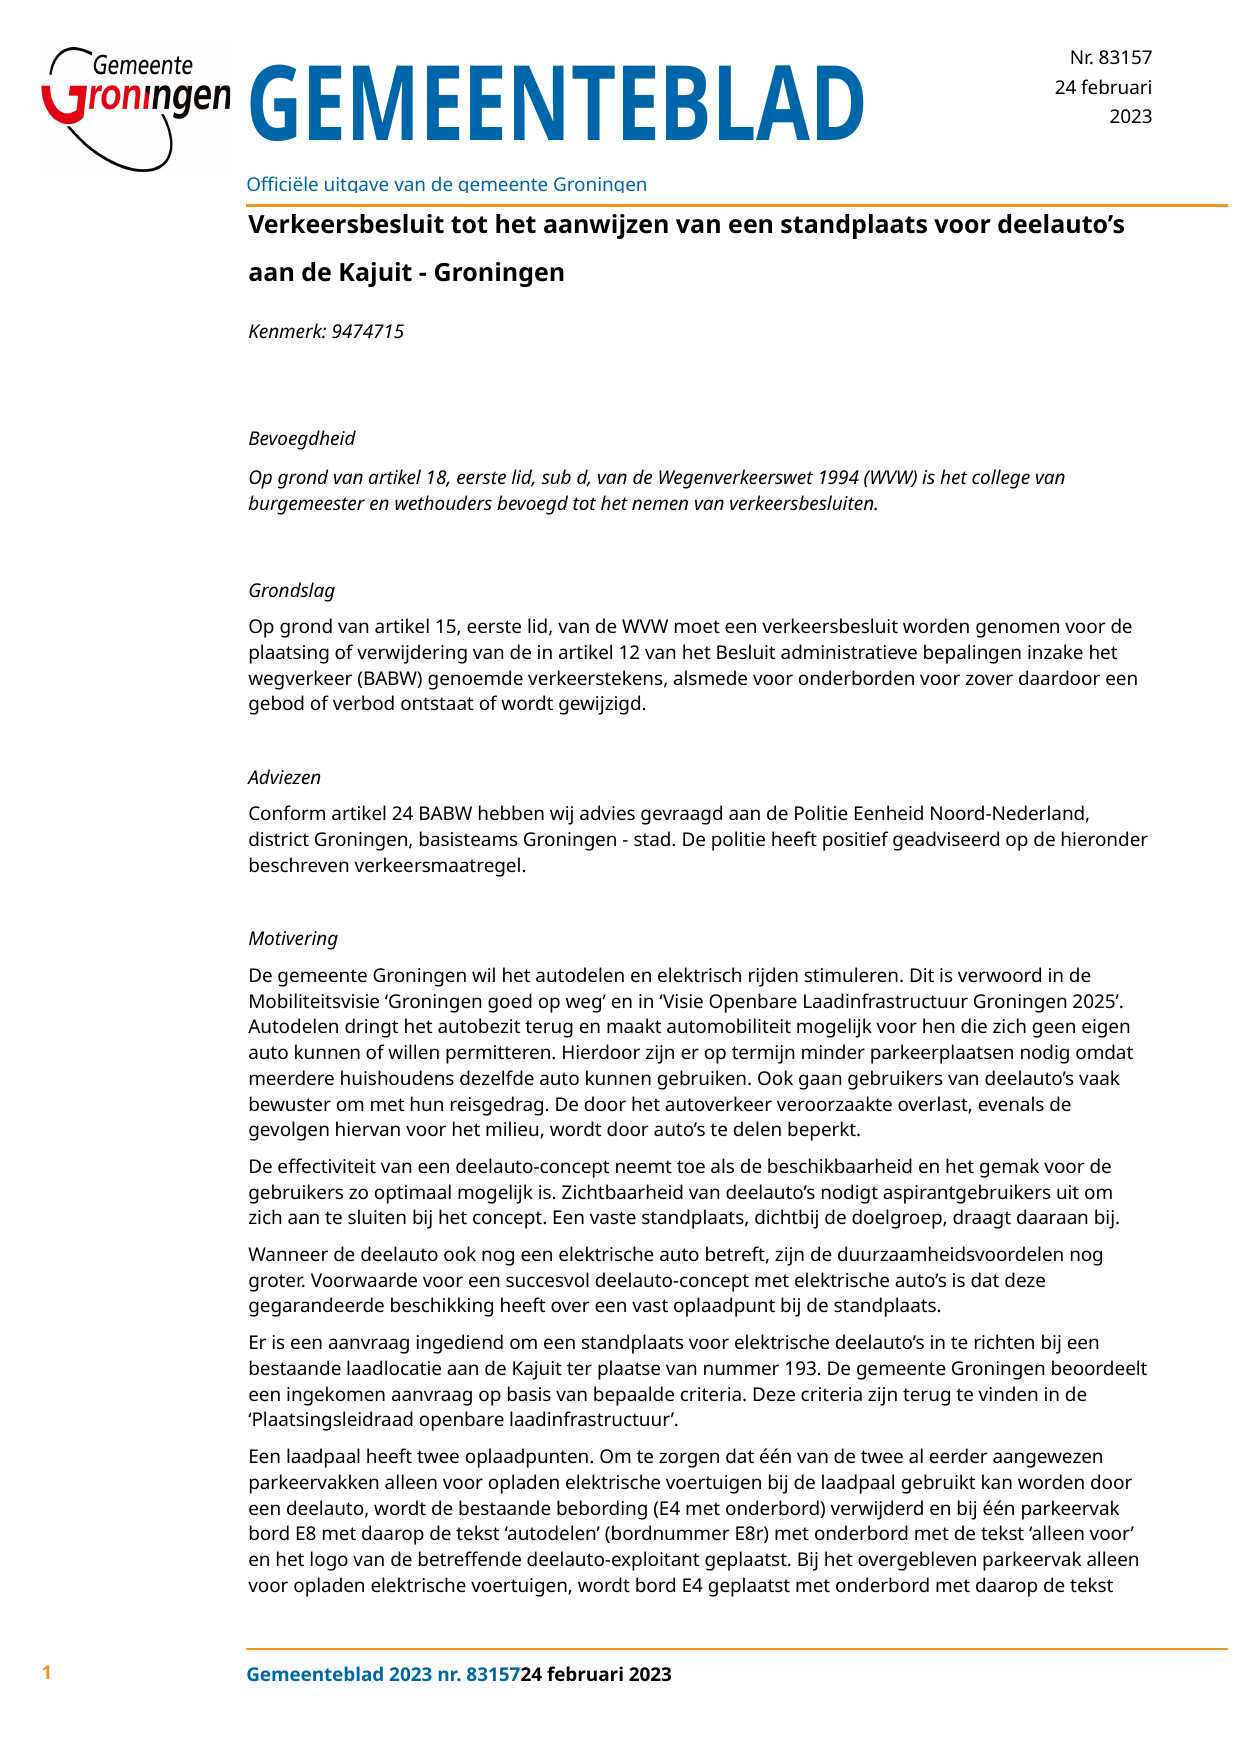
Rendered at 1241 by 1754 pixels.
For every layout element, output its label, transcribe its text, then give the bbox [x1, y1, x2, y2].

text Conform artikel 24 BABW hebben wij advies gevraagd aan de Politie Eenheid Noord-Nederland, district Groningen, basisteams Groningen - stad. De politie heeft positief geadviseerd op de hieronder beschreven verkeersmaatregel. [248, 801, 1152, 878]
text Verkeersbesluit tot het aanwijzen van een standplaats voor deelauto’s aan de Kajuit - Groningen [248, 207, 1152, 288]
picture [41, 47, 231, 172]
text Er is een aanvraag ingediend om een standplaats voor elektrische deelauto’s in te richten bij een bestaande laadlocatie aan de Kajuit ter plaatse van nummer 193. De gemeente Groningen beoordeelt een ingekomen aanvraag op basis van bepaalde criteria. Deze criteria zijn terug te vinden in de ‘Plaatsingsleidraad openbare laadinfrastructuur’. [248, 1329, 1152, 1432]
text Een laadpaal heeft twee oplaadpunten. Om te zorgen dat één van de twee al eerder aangewezen parkeervakken alleen voor opladen elektrische voertuigen bij de laadpaal gebruikt kan worden door een deelauto, wordt de bestaande bebording (E4 met onderbord) verwijderd en bij één parkeervak bord E8 met daarop de tekst ‘autodelen’ (bordnummer E8r) met onderbord met de tekst ‘alleen voor’ en het logo van de betreffende deelauto-exploitant geplaatst. Bij het overgebleven parkeervak alleen voor opladen elektrische voertuigen, wordt bord E4 geplaatst met onderbord met daarop de tekst [248, 1443, 1152, 1598]
text Motivering [248, 925, 1152, 951]
text Grondslag [248, 577, 1152, 602]
text De gemeente Groningen wil het autodelen en elektrisch rijden stimuleren. Dit is verwoord in de Mobiliteitsvisie ‘Groningen goed op weg’ en in ‘Visie Openbare Laadinfrastructuur Groningen 2025’. Autodelen dringt het autobezit terug en maakt automobiliteit mogelijk voor hen die zich geen eigen auto kunnen of willen permitteren. Hierdoor zijn er op termijn minder parkeerplaatsen nodig omdat meerdere huishoudens dezelfde auto kunnen gebruiken. Ook gaan gebruikers van deelauto’s vaak bewuster om met hun reisgedrag. De door het autoverkeer veroorzaakte overlast, evenals de gevolgen hiervan voor het milieu, wordt door auto’s te delen beperkt. [248, 962, 1152, 1142]
text Op grond van artikel 15, eerste lid, van de WVW moet een verkeersbesluit worden genomen voor de plaatsing of verwijdering van de in artikel 12 van het Besluit administratieve bepalingen inzake het wegverkeer (BABW) genoemde verkeerstekens, alsmede voor onderborden voor zover daardoor een gebod of verbod ontstaat of wordt gewijzigd. [248, 613, 1152, 716]
text Adviezen [248, 764, 1152, 790]
text Op grond van artikel 18, eerste lid, sub d, van de Wegenverkeerswet 1994 (WVW) is het college van burgemeester en wethouders bevoegd tot het nemen van verkeersbesluiten. [248, 464, 1152, 516]
text Bevoegdheid [248, 425, 1152, 451]
text De effectiviteit van een deelauto-concept neemt toe als de beschikbaarheid en het gemak voor de gebruikers zo optimaal mogelijk is. Zichtbaarheid van deelauto’s nodigt aspirantgebruikers uit om zich aan te sluiten bij het concept. Een vaste standplaats, dichtbij de doelgroep, draagt daaraan bij. [248, 1153, 1152, 1230]
text Wanneer de deelauto ook nog een elektrische auto betreft, zijn de duurzaamheidsvoordelen nog groter. Voorwaarde voor een succesvol deelauto-concept met elektrische auto’s is dat deze gegarandeerde beschikking heeft over een vast oplaadpunt bij de standplaats. [248, 1241, 1152, 1318]
text Kenmerk: 9474715 [248, 318, 1152, 344]
